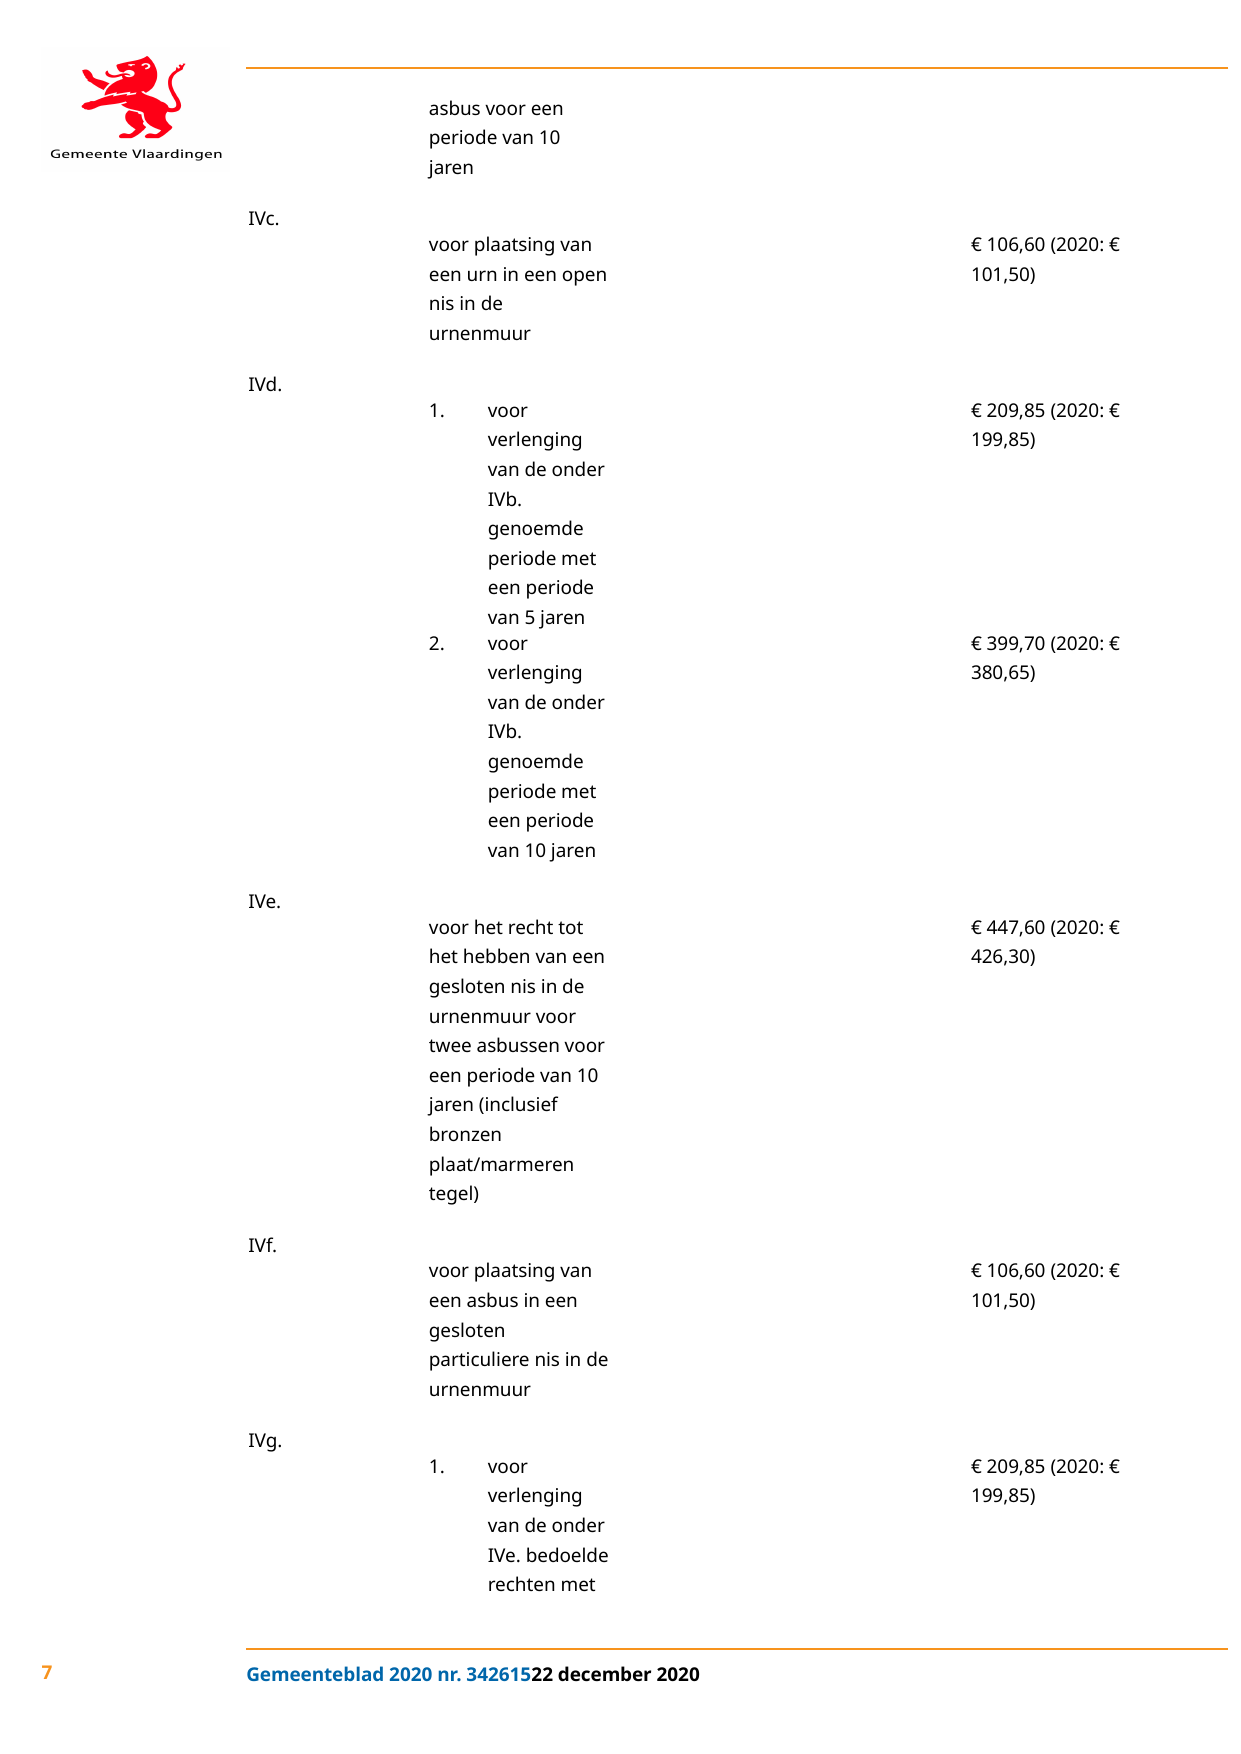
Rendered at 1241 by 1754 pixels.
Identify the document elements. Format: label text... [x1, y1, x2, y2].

table_cell [790, 346, 971, 371]
table_cell IVe. [248, 889, 429, 914]
table_cell [971, 863, 1152, 888]
table_cell € 399,70 (2020: € 380,65) [971, 630, 1152, 863]
table_cell [971, 1206, 1152, 1232]
table_cell [429, 371, 609, 397]
table_cell [790, 1402, 971, 1427]
table_cell [790, 914, 971, 1206]
table_cell [248, 180, 429, 205]
table_cell [790, 371, 971, 397]
table_cell [248, 1402, 429, 1427]
table_cell [609, 95, 790, 180]
table_cell [429, 205, 609, 231]
table_cell [429, 889, 609, 914]
table_cell [790, 1428, 971, 1453]
table_cell [790, 1206, 971, 1232]
table_cell [790, 630, 971, 863]
table_cell [609, 180, 790, 205]
table_cell voor het recht tot het hebben van een gesloten nis in de urnenmuur voor twee asbussen voor een periode van 10 jaren (inclusief bronzen plaat/marmeren tegel) [429, 914, 609, 1206]
table_cell [790, 205, 971, 231]
table_cell [248, 95, 429, 180]
table_cell [609, 346, 790, 371]
table_cell [248, 346, 429, 371]
table_cell [971, 346, 1152, 371]
table_cell [971, 371, 1152, 397]
table_cell [429, 1402, 609, 1427]
table_cell [790, 95, 971, 180]
table_cell [609, 371, 790, 397]
table_cell [790, 1258, 971, 1402]
table_cell voor verlenging van de onder IVb. genoemde periode met een periode van 10 jaren [429, 630, 609, 863]
table_cell [248, 1258, 429, 1402]
table_cell IVg. [248, 1428, 429, 1453]
table_cell [248, 630, 429, 863]
table_cell [790, 889, 971, 914]
table_cell [971, 180, 1152, 205]
table_cell [790, 180, 971, 205]
table_cell [609, 863, 790, 888]
table_cell € 447,60 (2020: € 426,30) [971, 914, 1152, 1206]
table_cell [248, 231, 429, 346]
table_cell [609, 397, 790, 630]
table_cell [790, 1232, 971, 1258]
table_cell [971, 889, 1152, 914]
table_cell [429, 180, 609, 205]
table_cell voor verlenging van de onder IVe. bedoelde rechten met [429, 1453, 609, 1597]
table_cell [609, 1453, 790, 1597]
table_cell [248, 397, 429, 630]
table_cell € 209,85 (2020: € 199,85) [971, 1453, 1152, 1597]
picture [41, 47, 231, 172]
table_cell [790, 1453, 971, 1597]
table_cell [248, 863, 429, 888]
table_cell [248, 914, 429, 1206]
table_cell [790, 231, 971, 346]
table_cell [429, 1232, 609, 1258]
table_cell € 209,85 (2020: € 199,85) [971, 397, 1152, 630]
table_cell [609, 1206, 790, 1232]
table_cell [971, 205, 1152, 231]
table_cell [790, 863, 971, 888]
table_cell € 106,60 (2020: € 101,50) [971, 1258, 1152, 1402]
table_cell IVc. [248, 205, 429, 231]
table_cell [609, 889, 790, 914]
table_cell IVf. [248, 1232, 429, 1258]
table_cell [429, 346, 609, 371]
table_cell voor plaatsing van een urn in een open nis in de urnenmuur [429, 231, 609, 346]
table_cell IVd. [248, 371, 429, 397]
table_cell [790, 397, 971, 630]
table_cell [248, 1206, 429, 1232]
table_cell [609, 914, 790, 1206]
table_cell asbus voor een periode van 10 jaren [429, 95, 609, 180]
table_cell [429, 1428, 609, 1453]
table_cell [609, 1402, 790, 1427]
table_cell [609, 1258, 790, 1402]
table_cell voor verlenging van de onder IVb. genoemde periode met een periode van 5 jaren [429, 397, 609, 630]
table_cell [609, 205, 790, 231]
table_cell [609, 1232, 790, 1258]
table_cell [971, 1402, 1152, 1427]
table_cell [609, 630, 790, 863]
table_cell [971, 95, 1152, 180]
table_cell [429, 863, 609, 888]
table_cell [429, 1206, 609, 1232]
table_cell voor plaatsing van een asbus in een gesloten particuliere nis in de urnenmuur [429, 1258, 609, 1402]
table_cell [609, 1428, 790, 1453]
table_cell [609, 231, 790, 346]
table_cell [248, 1453, 429, 1597]
table_cell [971, 1232, 1152, 1258]
table_cell € 106,60 (2020: € 101,50) [971, 231, 1152, 346]
table_cell [971, 1428, 1152, 1453]
